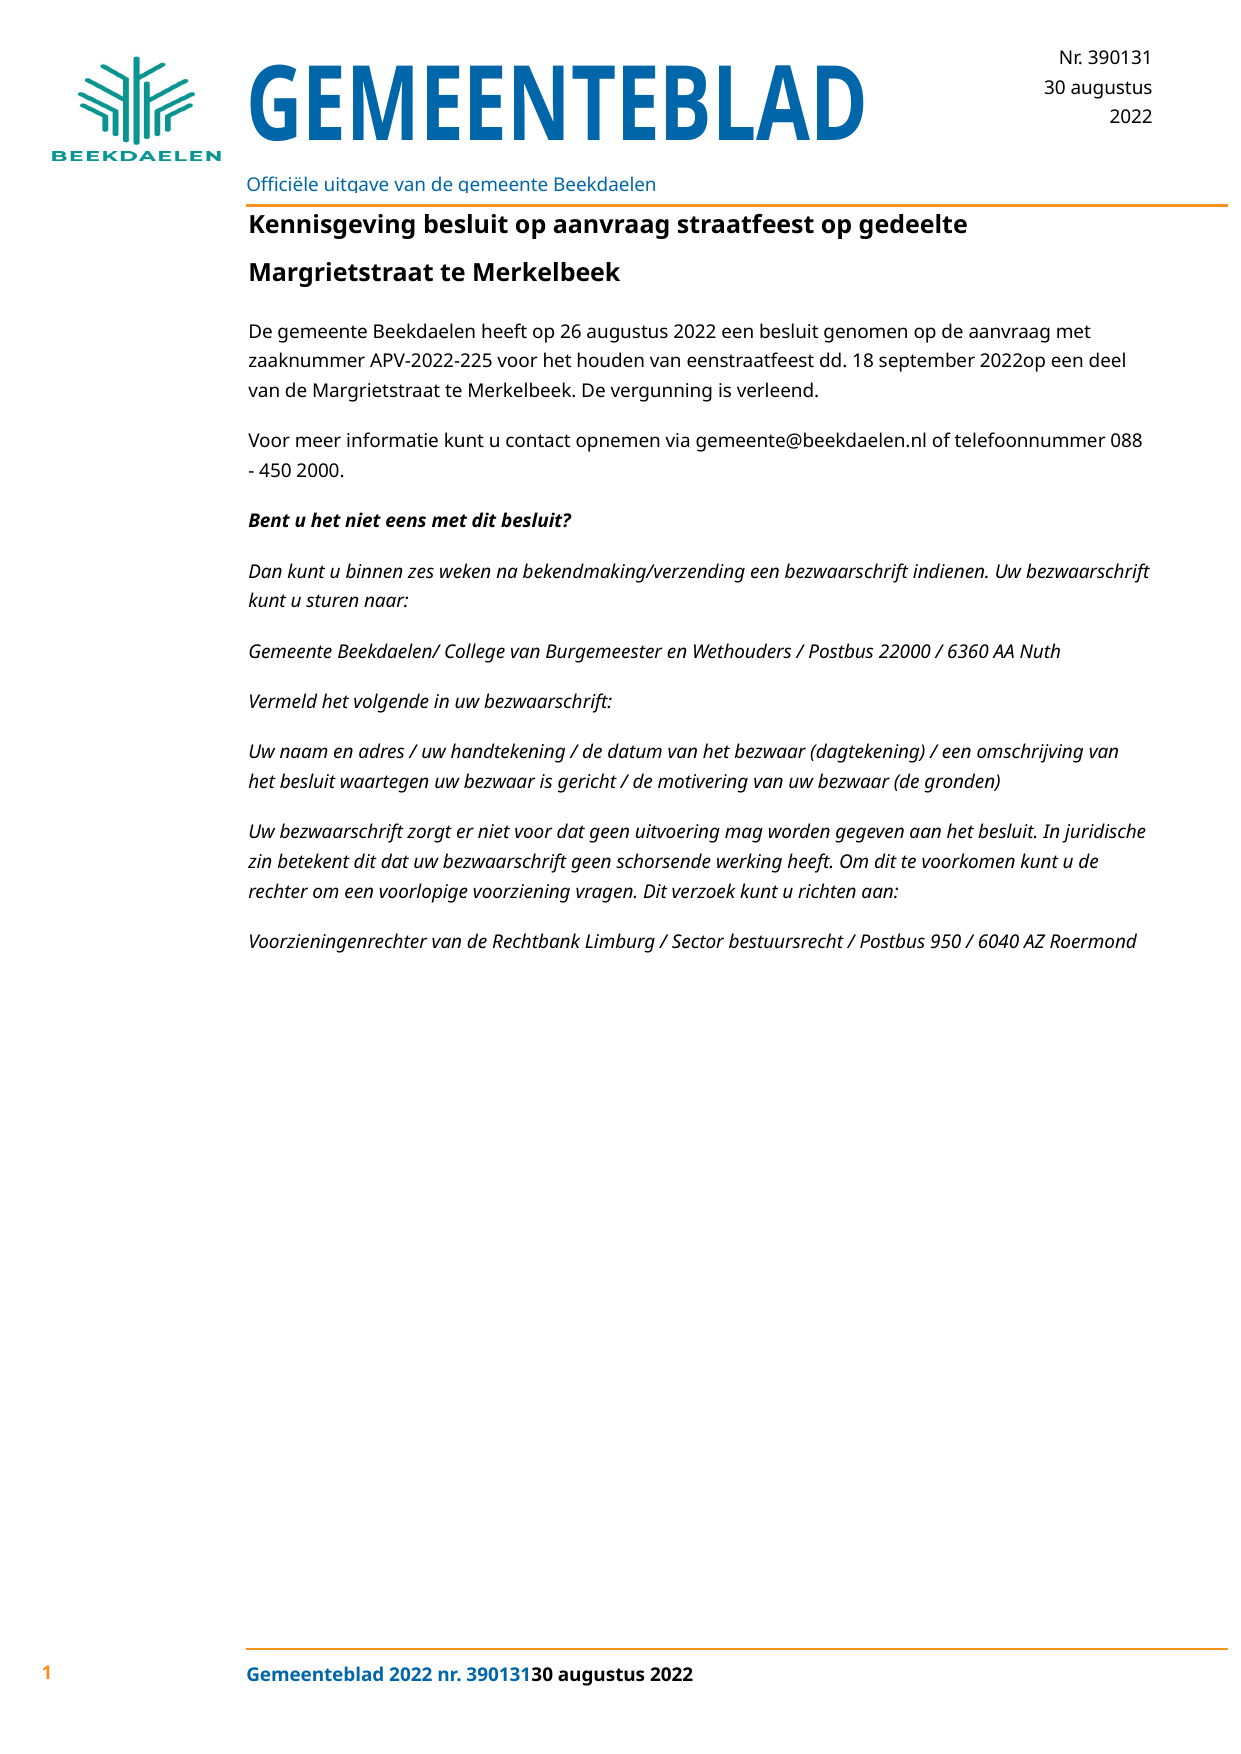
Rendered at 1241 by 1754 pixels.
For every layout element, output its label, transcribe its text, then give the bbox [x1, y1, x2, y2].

text Voor meer informatie kunt u contact opnemen via gemeente@beekdaelen.nl of telefoonnummer 088 - 450 2000. [248, 427, 1152, 483]
text Vermeld het volgende in uw bezwaarschrift: [248, 688, 1152, 714]
text Voorzieningenrechter van de Rechtbank Limburg / Sector bestuursrecht / Postbus 950 / 6040 AZ Roermond [248, 928, 1152, 954]
text Uw naam en adres / uw handtekening / de datum van het bezwaar (dagtekening) / een omschrijving van het besluit waartegen uw bezwaar is gericht / de motivering van uw bezwaar (de gronden) [248, 739, 1152, 794]
text Dan kunt u binnen zes weken na bekendmaking/verzending een bezwaarschrift indienen. Uw bezwaarschrift kunt u sturen naar: [248, 558, 1152, 613]
text Gemeente Beekdaelen/ College van Burgemeester en Wethouders / Postbus 22000 / 6360 AA Nuth [248, 638, 1152, 664]
picture [41, 47, 231, 172]
text De gemeente Beekdaelen heeft op 26 augustus 2022 een besluit genomen op de aanvraag met zaaknummer APV-2022-225 voor het houden van eenstraatfeest dd. 18 september 2022op een deel van de Margrietstraat te Merkelbeek. De vergunning is verleend. [248, 318, 1152, 403]
text Kennisgeving besluit op aanvraag straatfeest op gedeelte Margrietstraat te Merkelbeek [248, 207, 1152, 288]
text Uw bezwaarschrift zorgt er niet voor dat geen uitvoering mag worden gegeven aan het besluit. In juridische zin betekent dit dat uw bezwaarschrift geen schorsende werking heeft. Om dit te voorkomen kunt u de rechter om een voorlopige voorziening vragen. Dit verzoek kunt u richten aan: [248, 819, 1152, 904]
text Bent u het niet eens met dit besluit? [248, 507, 1152, 533]
